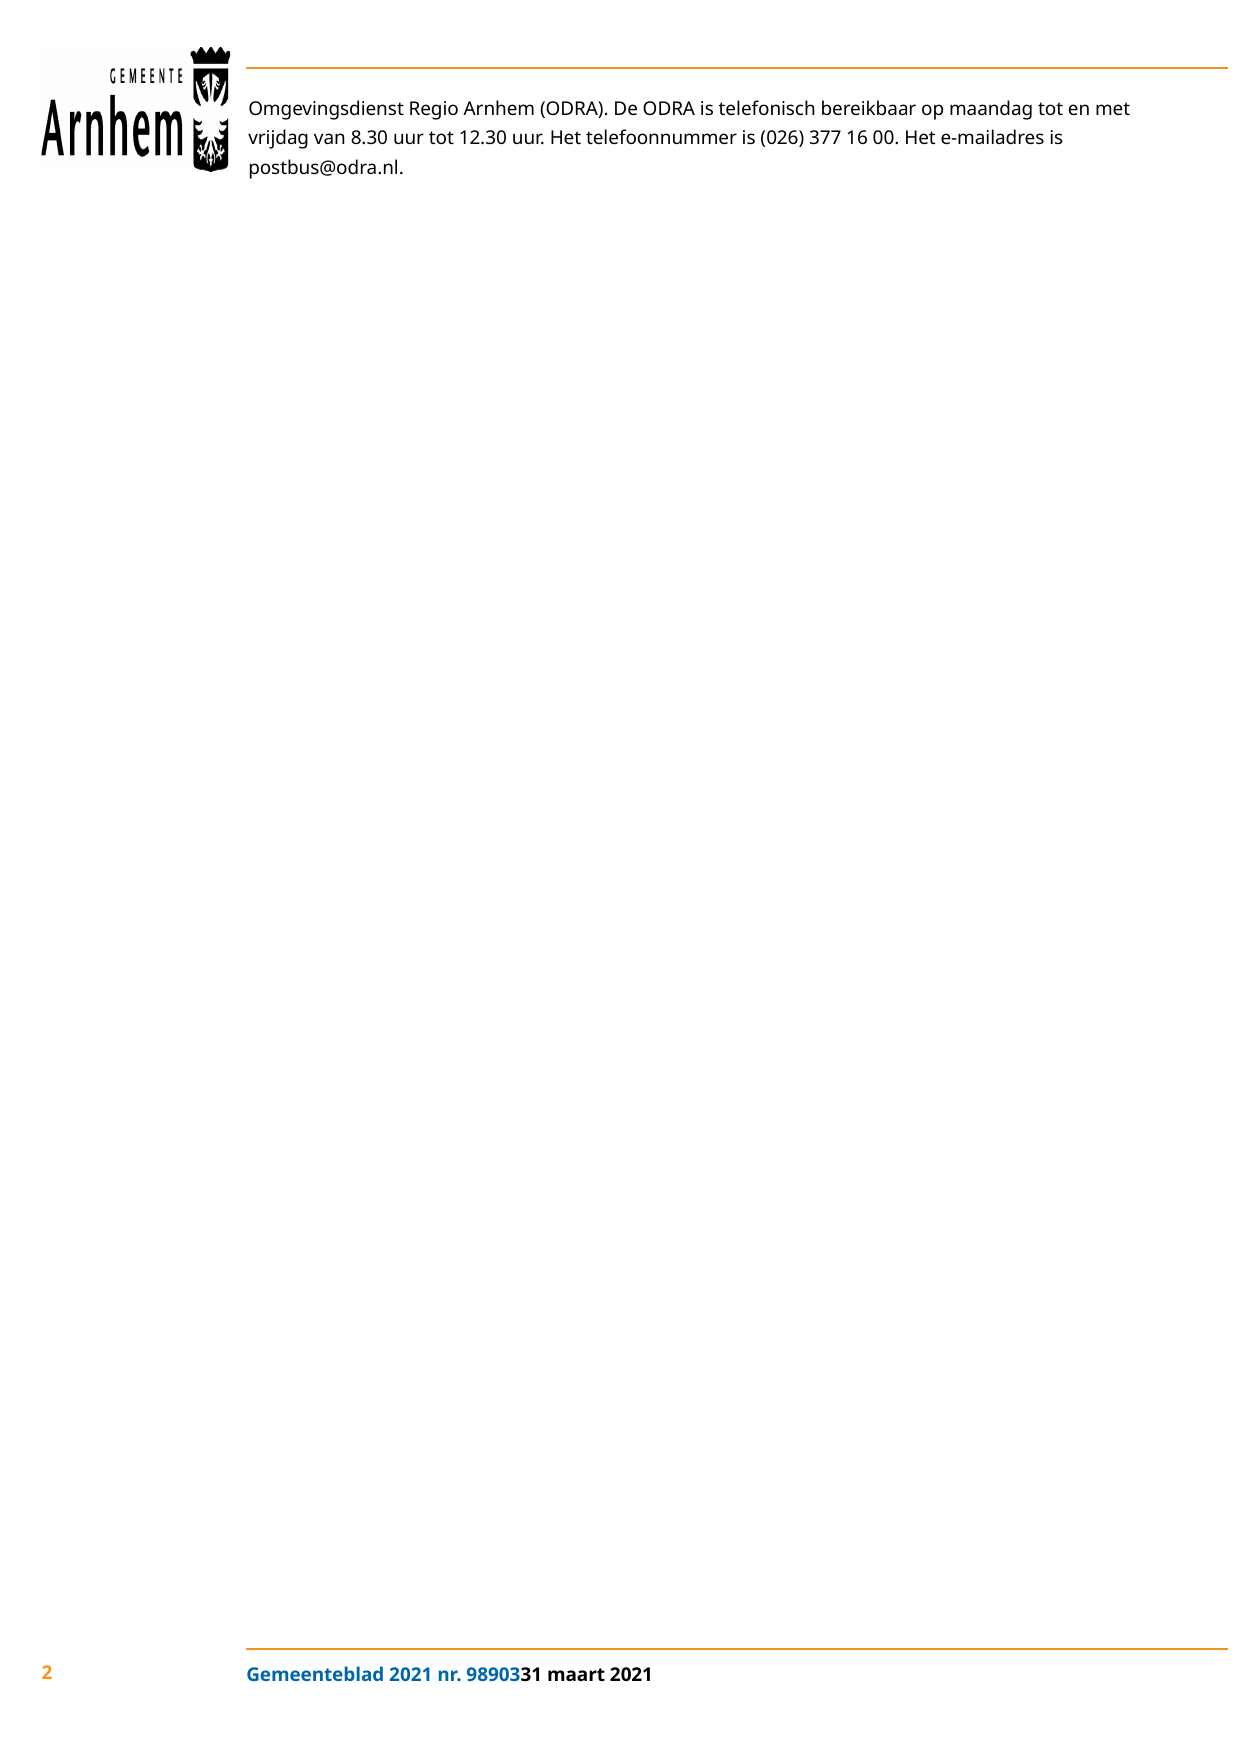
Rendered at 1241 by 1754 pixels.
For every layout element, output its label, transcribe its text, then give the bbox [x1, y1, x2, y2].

text Omgevingsdienst Regio Arnhem (ODRA). De ODRA is telefonisch bereikbaar op maandag tot en met vrijdag van 8.30 uur tot 12.30 uur. Het telefoonnummer is (026) 377 16 00. Het e-mailadres is postbus@odra.nl. [248, 95, 1152, 180]
picture [41, 47, 231, 172]
